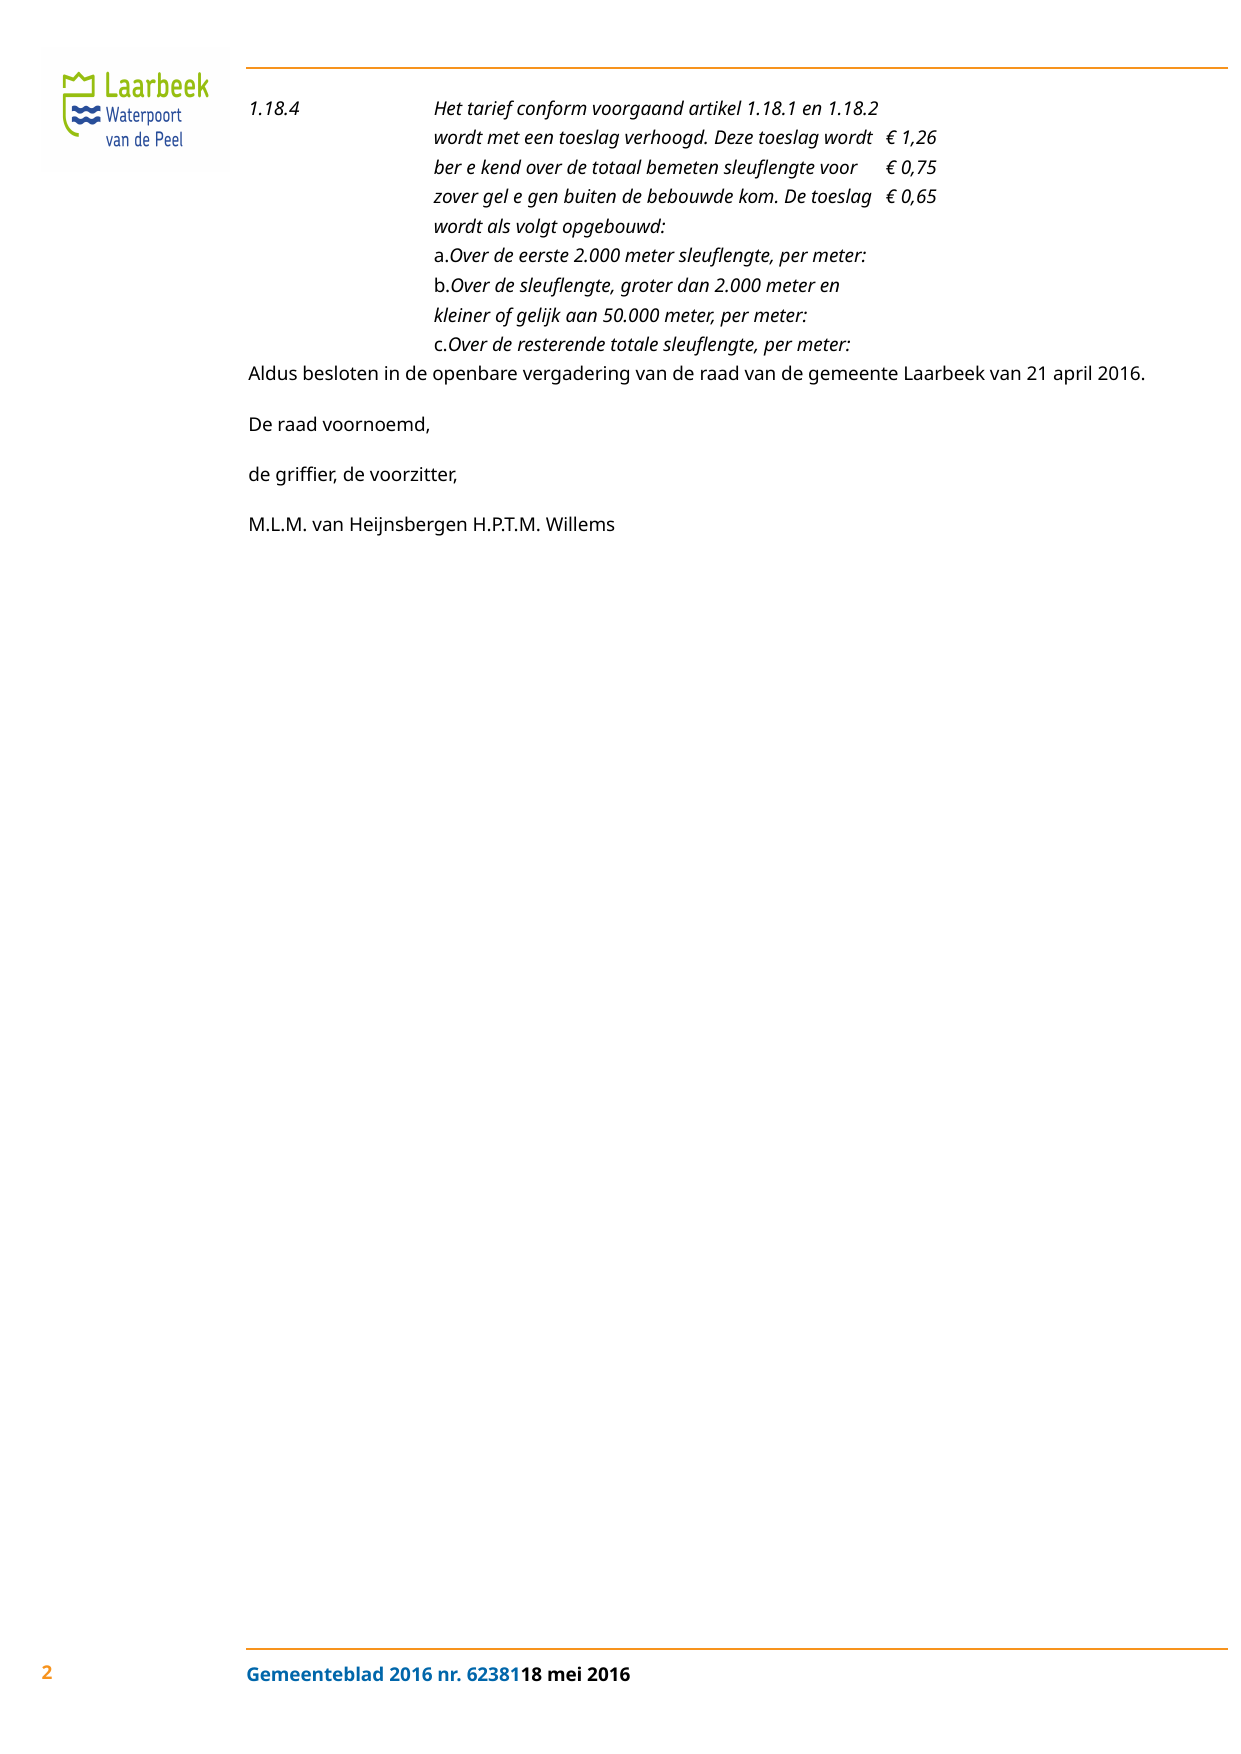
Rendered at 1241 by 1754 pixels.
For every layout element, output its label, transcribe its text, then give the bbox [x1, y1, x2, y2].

table_cell 1.18.4 [248, 95, 433, 357]
text de griffier, de voorzitter, [248, 461, 1152, 487]
text M.L.M. van Heijnsbergen H.P.T.M. Willems [248, 512, 1152, 537]
table_cell Het tarief conform voorgaand artikel 1.18.1 en 1.18.2 wordt met een toeslag verhoogd. Deze toeslag wordt ber e kend over de totaal bemeten sleuflengte voor zover gel e gen buiten de bebouwde kom. De toeslag wordt als volgt opgebouwd: a.Over de eerste 2.000 meter sleuflengte, per meter: b.Over de sleuflengte, groter dan 2.000 meter en kleiner of gelijk aan 50.000 meter, per meter: c.Over de resterende totale sleuflengte, per meter: [434, 95, 885, 357]
text Aldus besloten in de openbare vergadering van de raad van de gemeente Laarbeek van 21 april 2016. [248, 360, 1152, 386]
picture [41, 47, 231, 172]
table_cell € 1,26 € 0,75 € 0,65 [885, 95, 1152, 357]
text De raad voornoemd, [248, 411, 1152, 437]
